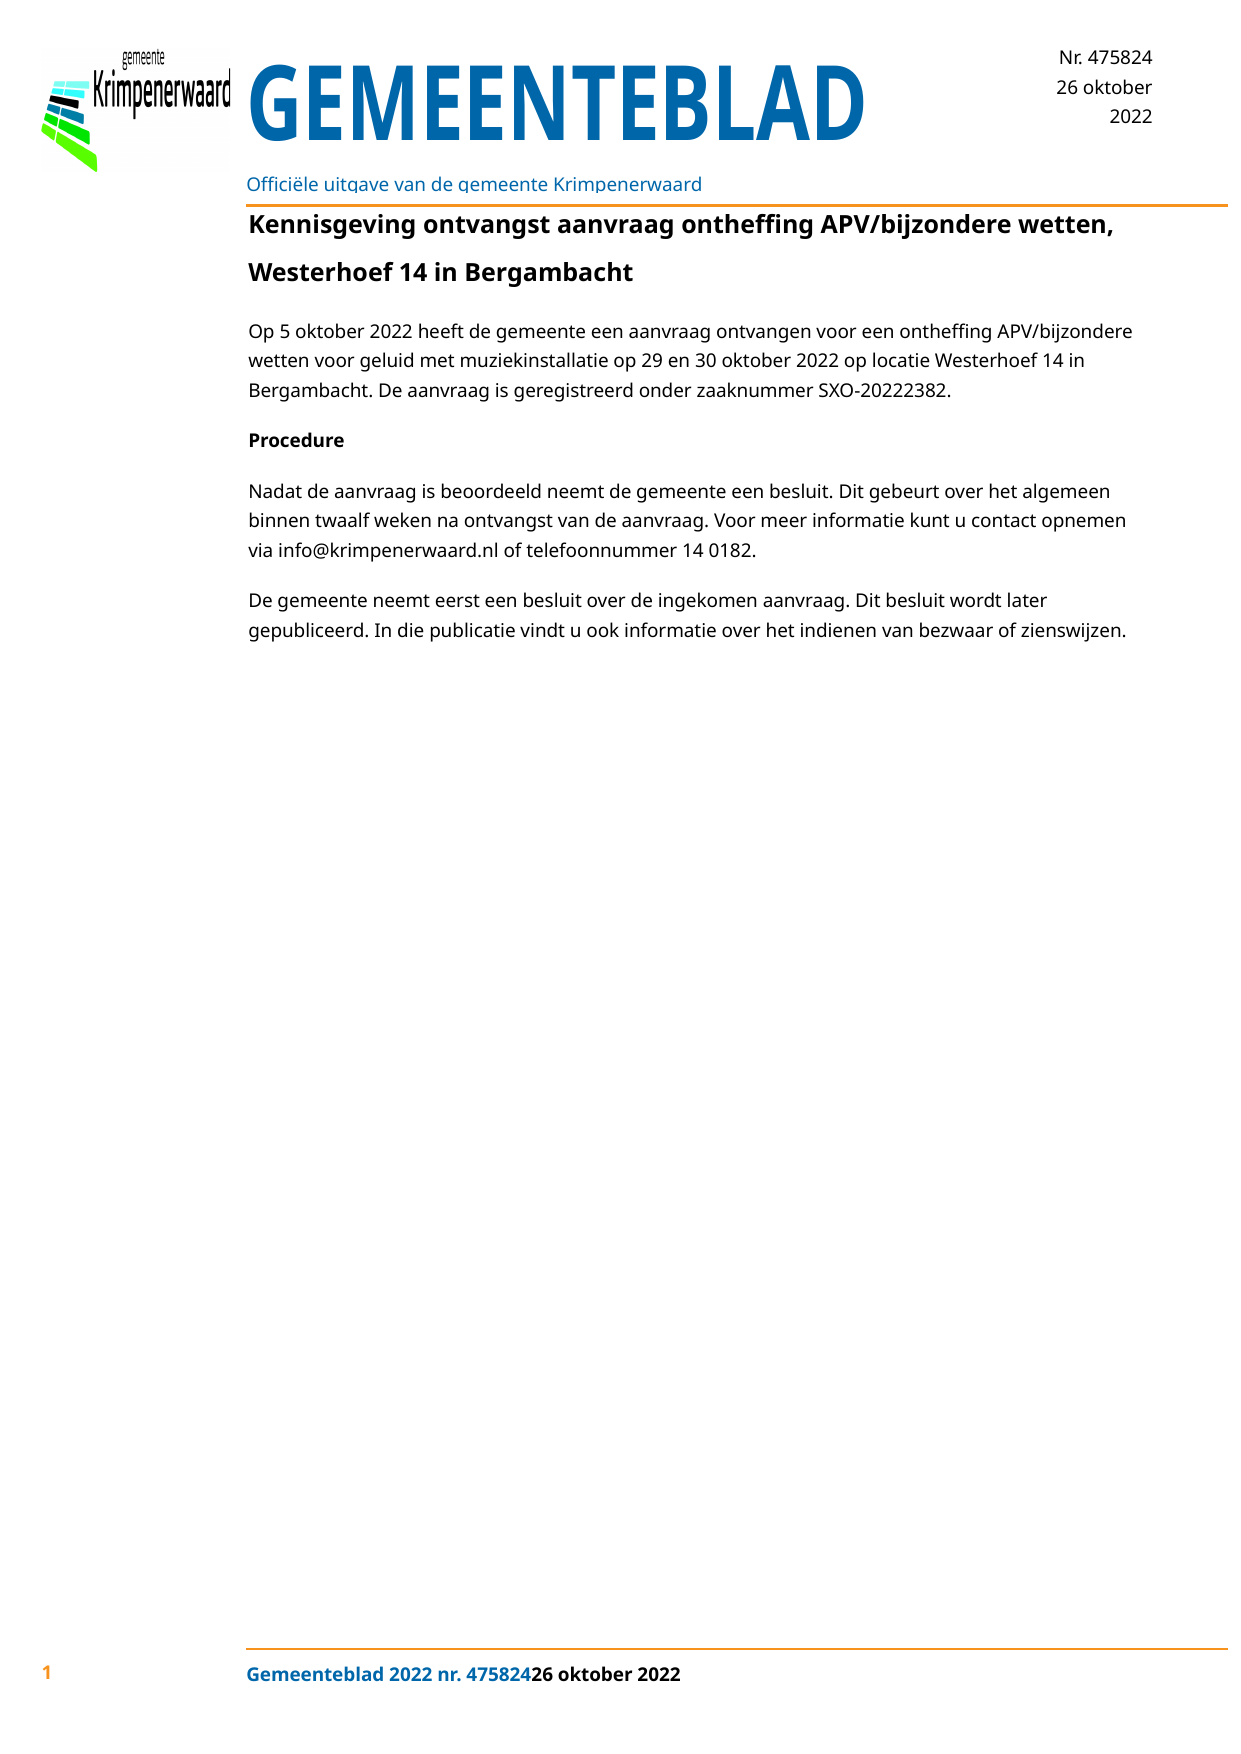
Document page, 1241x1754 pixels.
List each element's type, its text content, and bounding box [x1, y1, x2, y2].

text Procedure [248, 427, 1152, 453]
text De gemeente neemt eerst een besluit over de ingekomen aanvraag. Dit besluit wordt later gepubliceerd. In die publicatie vindt u ook informatie over het indienen van bezwaar of zienswijzen. [248, 587, 1152, 643]
text Kennisgeving ontvangst aanvraag ontheffing APV/bijzondere wetten, Westerhoef 14 in Bergambacht [248, 207, 1152, 288]
picture [41, 47, 231, 172]
text Nadat de aanvraag is beoordeeld neemt de gemeente een besluit. Dit gebeurt over het algemeen binnen twaalf weken na ontvangst van de aanvraag. Voor meer informatie kunt u contact opnemen via info@krimpenerwaard.nl of telefoonnummer 14 0182. [248, 478, 1152, 563]
text Op 5 oktober 2022 heeft de gemeente een aanvraag ontvangen voor een ontheffing APV/bijzondere wetten voor geluid met muziekinstallatie op 29 en 30 oktober 2022 op locatie Westerhoef 14 in Bergambacht. De aanvraag is geregistreerd onder zaaknummer SXO-20222382. [248, 318, 1152, 403]
